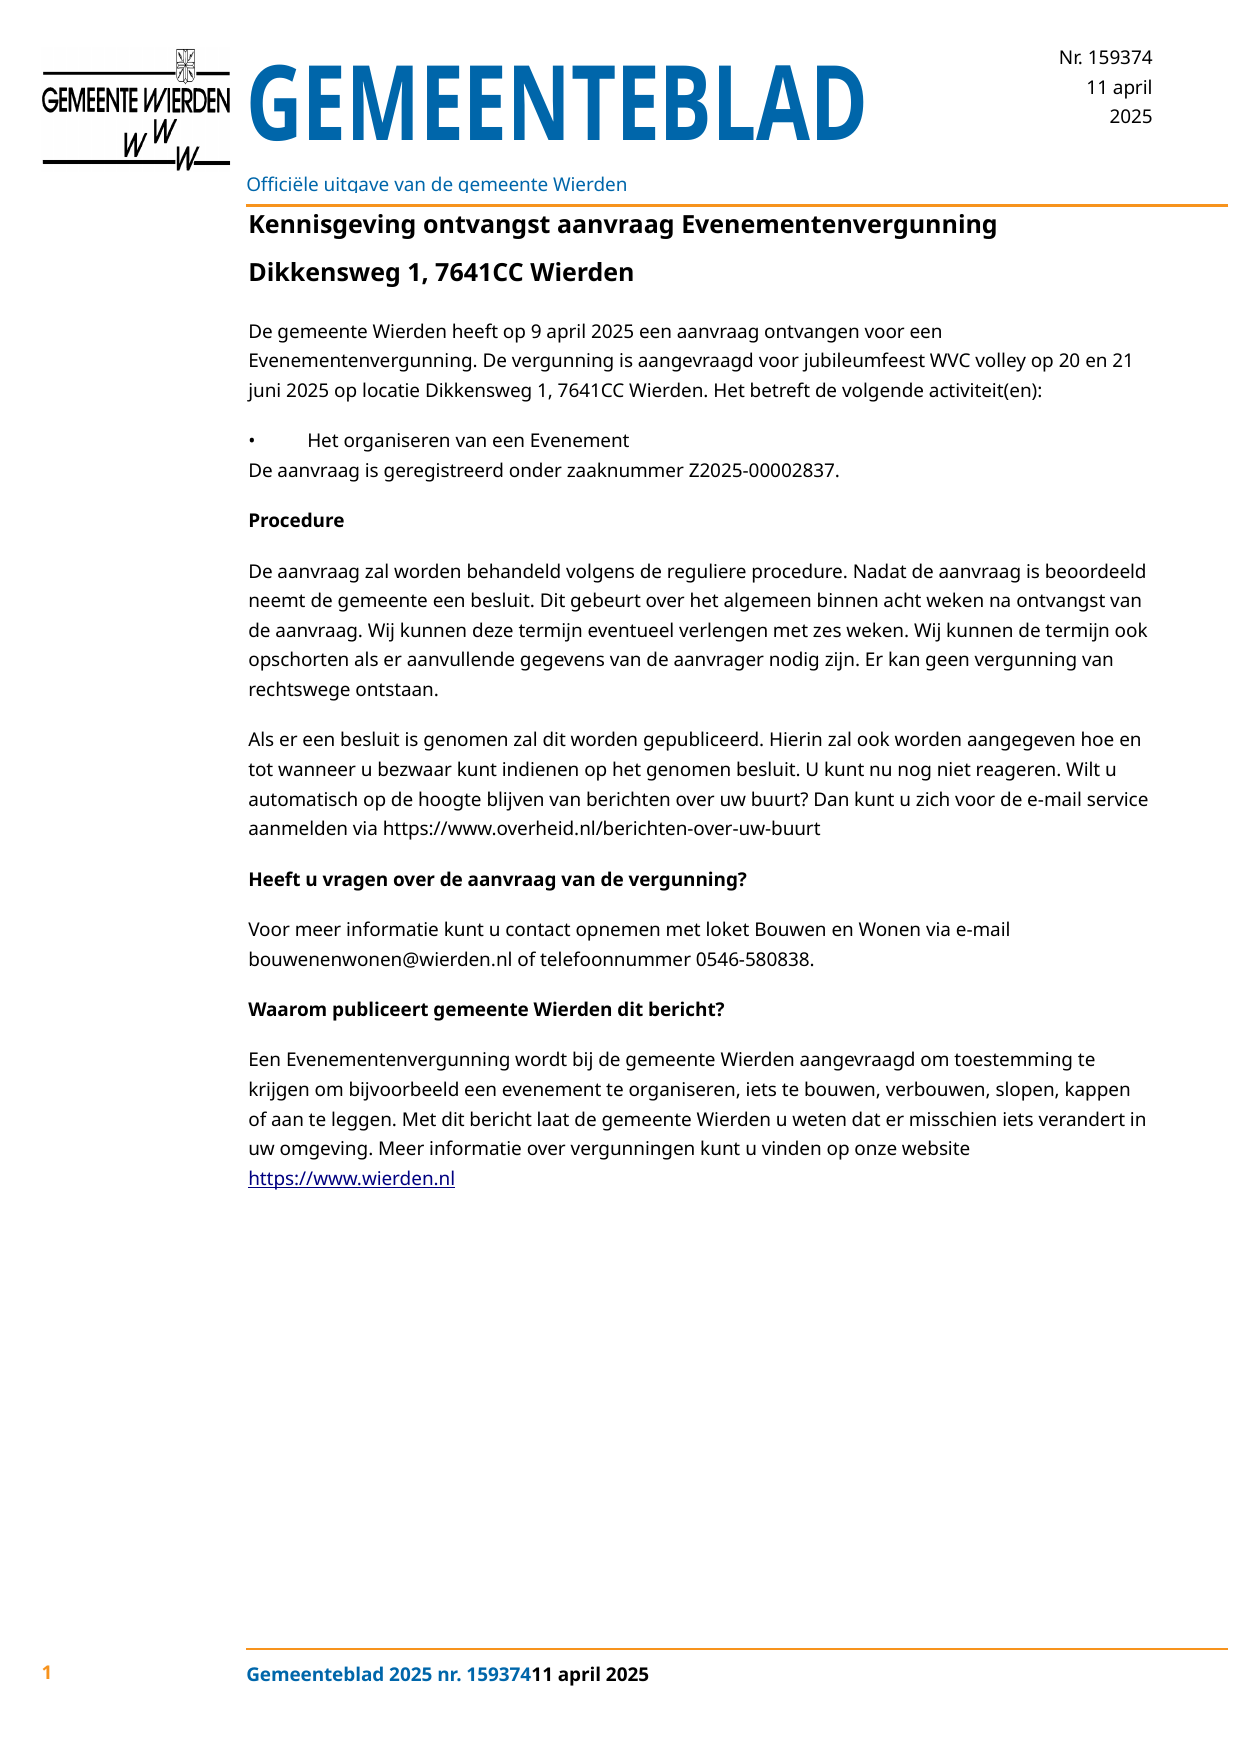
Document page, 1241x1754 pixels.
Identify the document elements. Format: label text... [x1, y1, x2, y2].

text Kennisgeving ontvangst aanvraag Evenementenvergunning Dikkensweg 1, 7641CC Wierden [248, 207, 1152, 288]
text Heeft u vragen over de aanvraag van de vergunning? [248, 866, 1152, 892]
list Het organiseren van een Evenement [248, 427, 1152, 453]
text Als er een besluit is genomen zal dit worden gepubliceerd. Hierin zal ook worden aangegeven hoe en tot wanneer u bezwaar kunt indienen op het genomen besluit. U kunt nu nog niet reageren. Wilt u automatisch op de hoogte blijven van berichten over uw buurt? Dan kunt u zich voor de e-mail service aanmelden via https://www.overheid.nl/berichten-over-uw-buurt [248, 727, 1152, 841]
text Waarom publiceert gemeente Wierden dit bericht? [248, 996, 1152, 1022]
text De gemeente Wierden heeft op 9 april 2025 een aanvraag ontvangen voor een Evenementenvergunning. De vergunning is aangevraagd voor jubileumfeest WVC volley op 20 en 21 juni 2025 op locatie Dikkensweg 1, 7641CC Wierden. Het betreft de volgende activiteit(en): [248, 318, 1152, 403]
text De aanvraag is geregistreerd onder zaaknummer Z2025-00002837. [248, 457, 1152, 483]
picture [41, 47, 231, 172]
text Een Evenementenvergunning wordt bij de gemeente Wierden aangevraagd om toestemming te krijgen om bijvoorbeeld een evenement te organiseren, iets te bouwen, verbouwen, slopen, kappen of aan te leggen. Met dit bericht laat de gemeente Wierden u weten dat er misschien iets verandert in uw omgeving. Meer informatie over vergunningen kunt u vinden op onze website https://www.wierden.nl [248, 1047, 1152, 1191]
text Procedure [248, 507, 1152, 533]
text Voor meer informatie kunt u contact opnemen met loket Bouwen en Wonen via e-mail bouwenenwonen@wierden.nl of telefoonnummer 0546-580838. [248, 916, 1152, 972]
text De aanvraag zal worden behandeld volgens de reguliere procedure. Nadat de aanvraag is beoordeeld neemt de gemeente een besluit. Dit gebeurt over het algemeen binnen acht weken na ontvangst van de aanvraag. Wij kunnen deze termijn eventueel verlengen met zes weken. Wij kunnen de termijn ook opschorten als er aanvullende gegevens van de aanvrager nodig zijn. Er kan geen vergunning van rechtswege ontstaan. [248, 558, 1152, 702]
